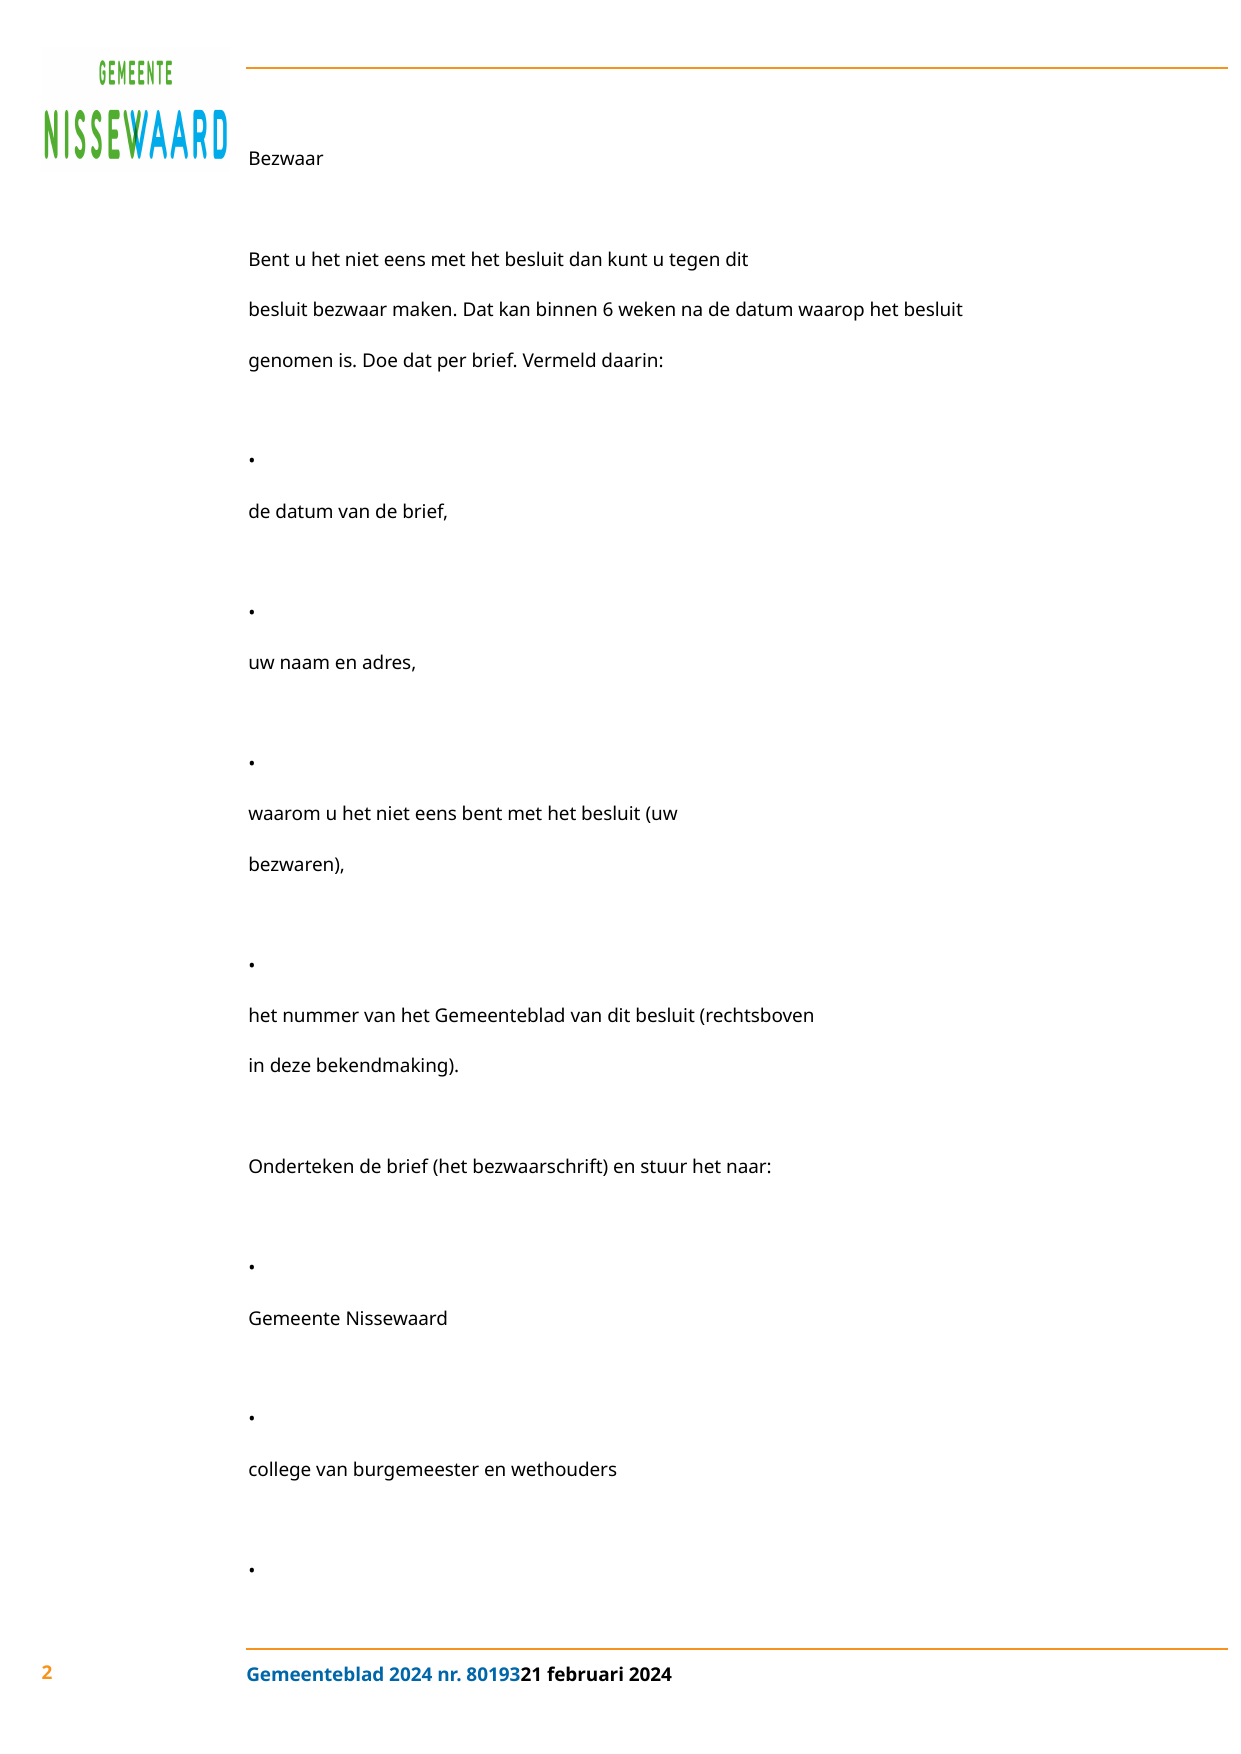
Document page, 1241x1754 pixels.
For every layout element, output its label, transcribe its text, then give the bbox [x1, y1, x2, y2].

text Bent u het niet eens met het besluit dan kunt u tegen dit [248, 246, 1152, 272]
picture [41, 47, 231, 172]
text • [248, 1254, 1152, 1280]
text college van burgemeester en wethouders [248, 1456, 1152, 1482]
text • [248, 448, 1152, 473]
text genomen is. Doe dat per brief. Vermeld daarin: [248, 347, 1152, 373]
text de datum van de brief, [248, 498, 1152, 524]
text • [248, 599, 1152, 625]
text • [248, 1406, 1152, 1431]
text besluit bezwaar maken. Dat kan binnen 6 weken na de datum waarop het besluit [248, 296, 1152, 322]
text Gemeente Nissewaard [248, 1305, 1152, 1331]
text Bezwaar [248, 145, 1152, 171]
text uw naam en adres, [248, 649, 1152, 675]
text • [248, 1557, 1152, 1583]
text in deze bekendmaking). [248, 1053, 1152, 1078]
text Onderteken de brief (het bezwaarschrift) en stuur het naar: [248, 1153, 1152, 1179]
text • [248, 750, 1152, 776]
text bezwaren), [248, 851, 1152, 877]
text het nummer van het Gemeenteblad van dit besluit (rechtsboven [248, 1002, 1152, 1028]
text waarom u het niet eens bent met het besluit (uw [248, 801, 1152, 826]
text • [248, 952, 1152, 978]
